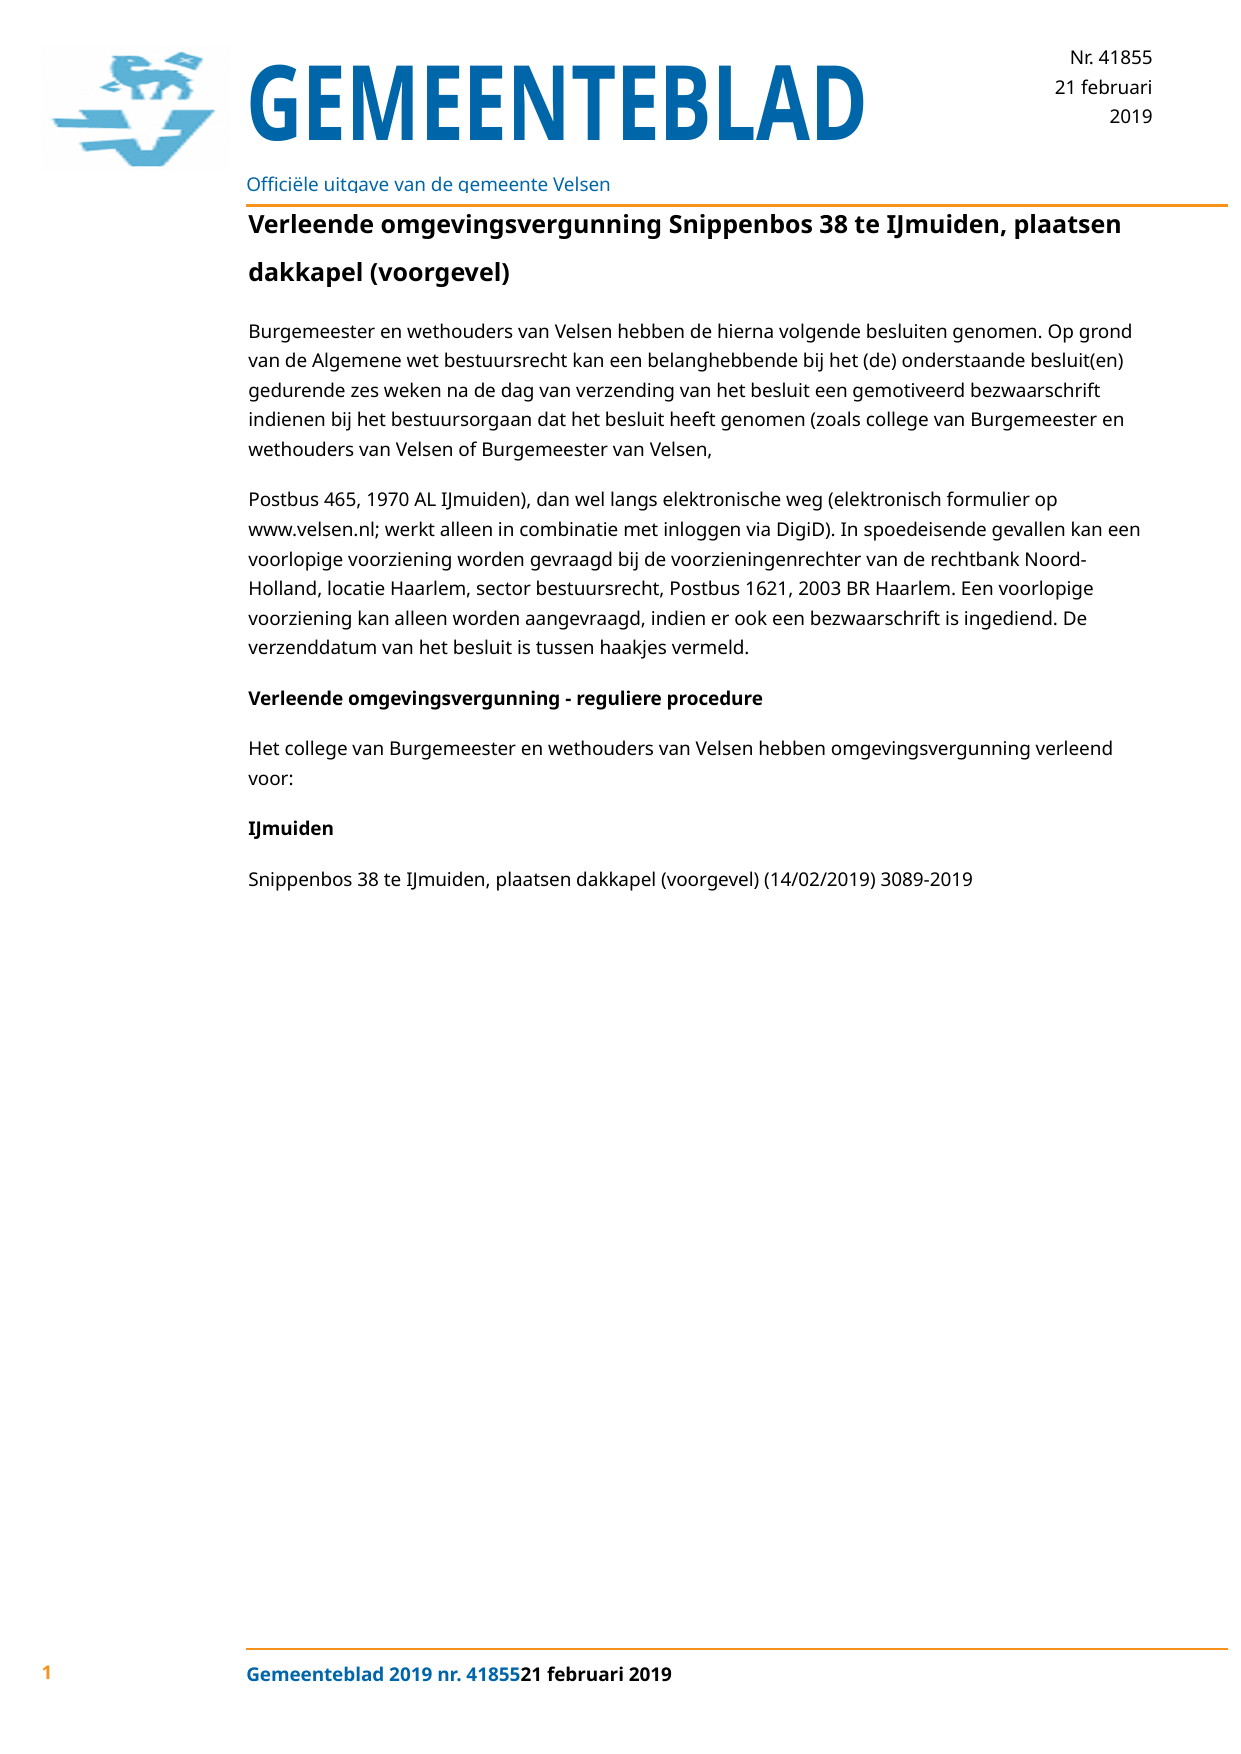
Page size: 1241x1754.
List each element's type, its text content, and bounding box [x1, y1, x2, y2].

text IJmuiden [248, 815, 1152, 841]
picture [41, 47, 231, 172]
text Snippenbos 38 te IJmuiden, plaatsen dakkapel (voorgevel) (14/02/2019) 3089-2019 [248, 866, 1152, 892]
text Postbus 465, 1970 AL IJmuiden), dan wel langs elektronische weg (elektronisch formulier op www.velsen.nl; werkt alleen in combinatie met inloggen via DigiD). In spoedeisende gevallen kan een voorlopige voorziening worden gevraagd bij de voorzieningenrechter van de rechtbank Noord-Holland, locatie Haarlem, sector bestuursrecht, Postbus 1621, 2003 BR Haarlem. Een voorlopige voorziening kan alleen worden aangevraagd, indien er ook een bezwaarschrift is ingediend. De verzenddatum van het besluit is tussen haakjes vermeld. [248, 487, 1152, 660]
text Verleende omgevingsvergunning - reguliere procedure [248, 685, 1152, 711]
text Het college van Burgemeester en wethouders van Velsen hebben omgevingsvergunning verleend voor: [248, 735, 1152, 791]
text Burgemeester en wethouders van Velsen hebben de hierna volgende besluiten genomen. Op grond van de Algemene wet bestuursrecht kan een belanghebbende bij het (de) onderstaande besluit(en) gedurende zes weken na de dag van verzending van het besluit een gemotiveerd bezwaarschrift indienen bij het bestuursorgaan dat het besluit heeft genomen (zoals college van Burgemeester en wethouders van Velsen of Burgemeester van Velsen, [248, 318, 1152, 462]
text Verleende omgevingsvergunning Snippenbos 38 te IJmuiden, plaatsen dakkapel (voorgevel) [248, 207, 1152, 288]
